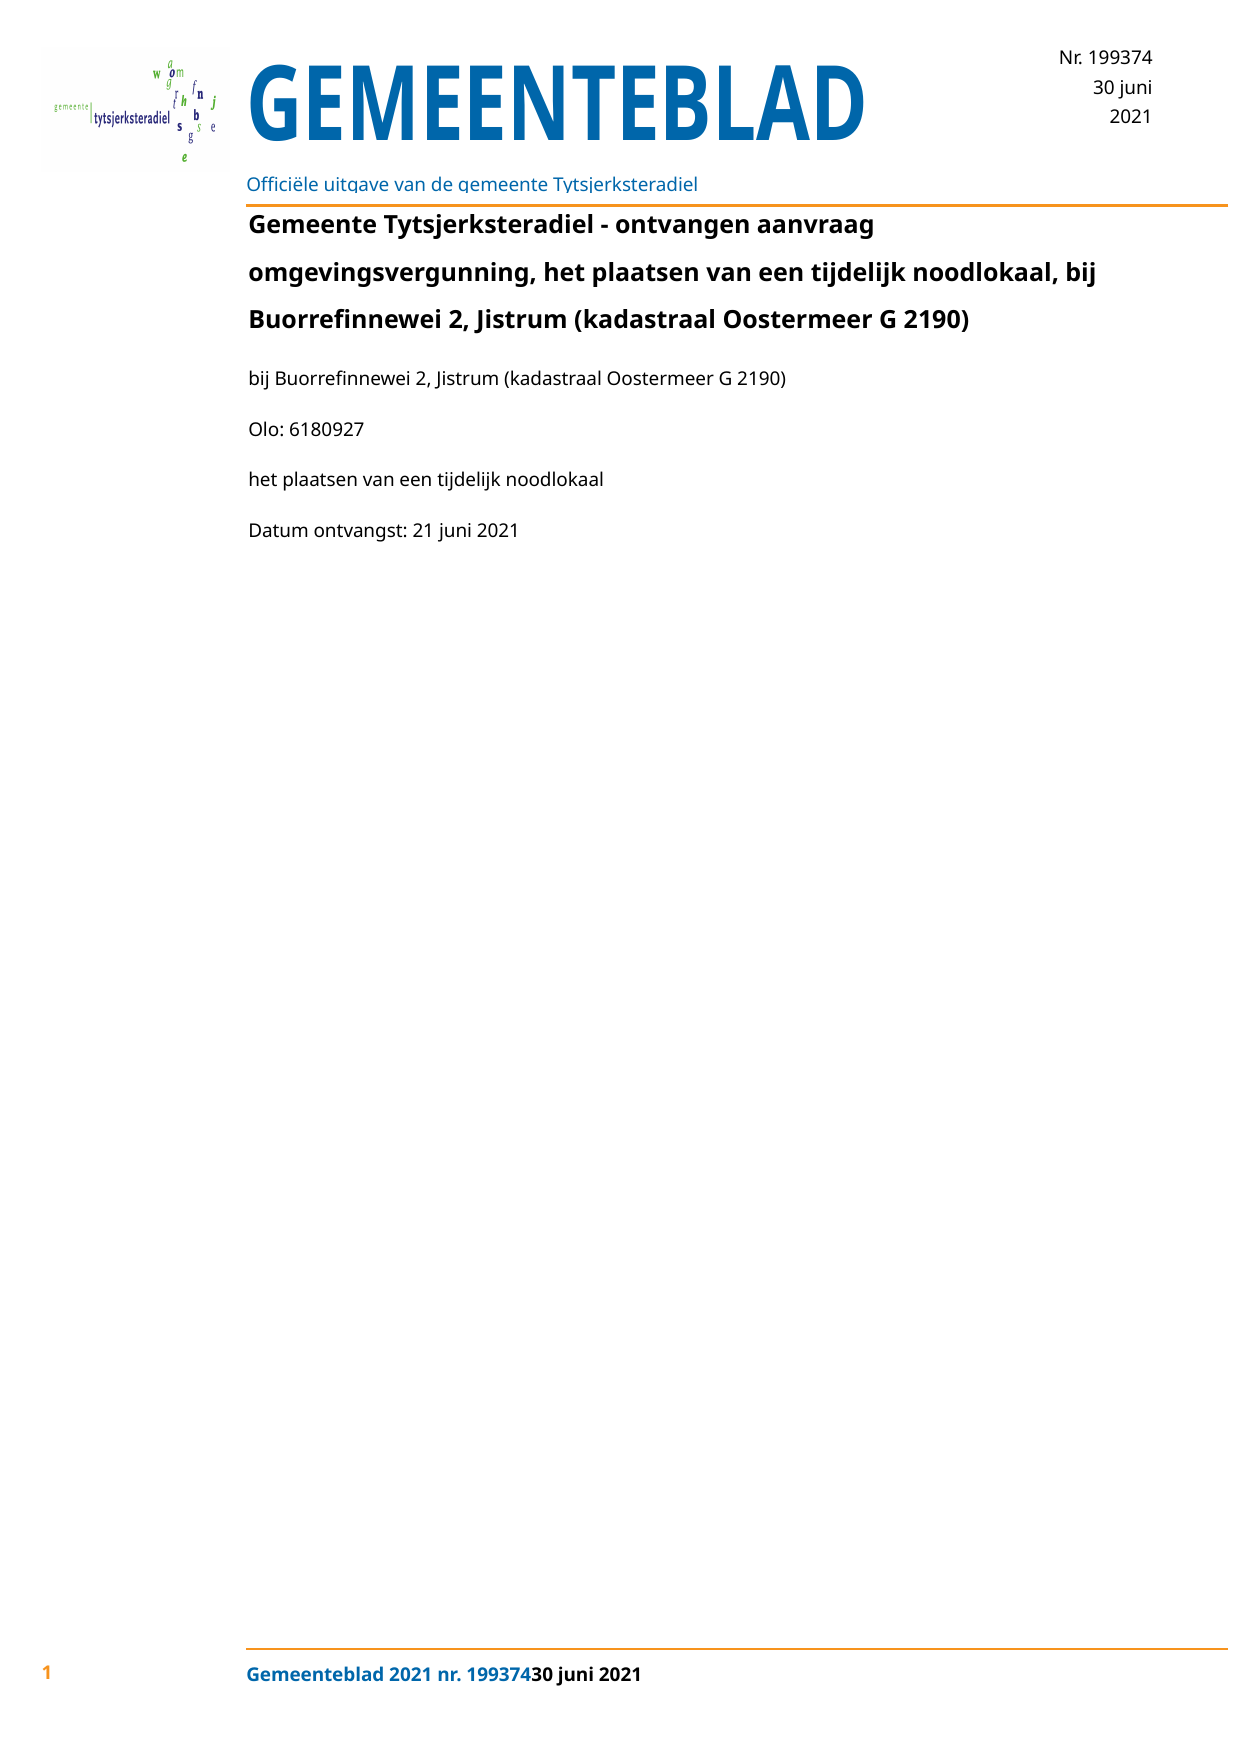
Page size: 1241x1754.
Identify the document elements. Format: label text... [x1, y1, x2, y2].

text het plaatsen van een tijdelijk noodlokaal [248, 466, 1152, 492]
text bij Buorrefinnewei 2, Jistrum (kadastraal Oostermeer G 2190) [248, 366, 1152, 391]
text Olo: 6180927 [248, 416, 1152, 442]
text Gemeente Tytsjerksteradiel - ontvangen aanvraag omgevingsvergunning, het plaatsen van een tijdelijk noodlokaal, bij Buorrefinnewei 2, Jistrum (kadastraal Oostermeer G 2190) [248, 207, 1152, 336]
picture [41, 47, 231, 172]
text Datum ontvangst: 21 juni 2021 [248, 517, 1152, 542]
